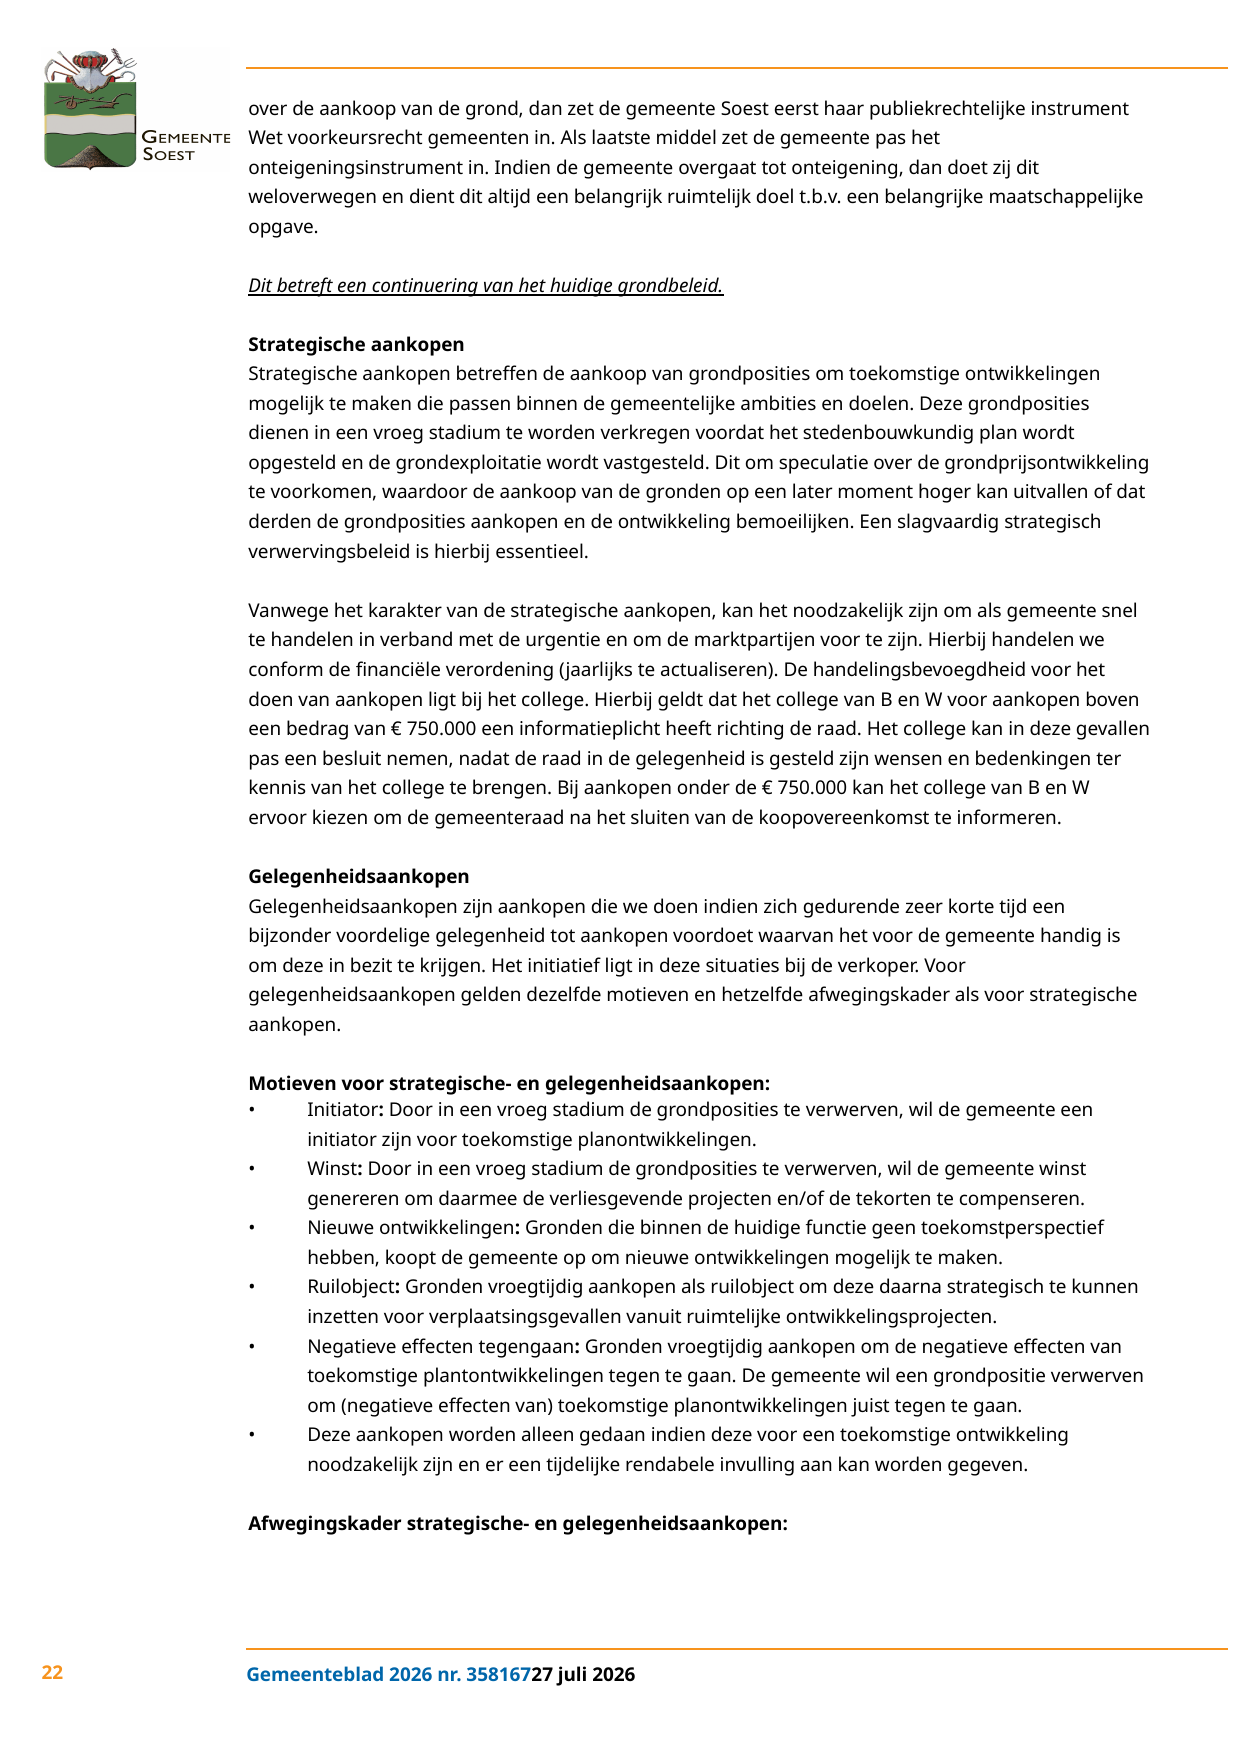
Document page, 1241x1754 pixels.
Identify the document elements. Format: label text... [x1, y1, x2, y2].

table_cell Initiator: Door in een vroeg stadium de grondposities te verwerven, wil de gemeente een initiator zijn voor toekomstige planontwikkelingen. Winst: Door in een vroeg stadium de grondposities te verwerven, wil de gemeente winst genereren om daarmee de verliesgevende projecten en/of de tekorten te compenseren. Nieuwe ontwikkelingen: Gronden die binnen de huidige functie geen toekomstperspectief hebben, koopt de gemeente op om nieuwe ontwikkelingen mogelijk te maken. Ruilobject: Gronden vroegtijdig aankopen als ruilobject om deze daarna strategisch te kunnen inzetten voor verplaatsingsgevallen vanuit ruimtelijke ontwikkelingsprojecten. Negatieve effecten tegengaan: Gronden vroegtijdig aankopen om de negatieve effecten van toekomstige plantontwikkelingen tegen te gaan. De gemeente wil een grondpositie verwerven om (negatieve effecten van) toekomstige planontwikkelingen juist tegen te gaan. Deze aankopen worden alleen gedaan indien deze voor een toekomstige ontwikkeling noodzakelijk zijn en er een tijdelijke rendabele invulling aan kan worden gegeven. [248, 1096, 1152, 1477]
picture [41, 47, 231, 172]
text Gelegenheidsaankopen [248, 863, 1152, 889]
table_header Motieven voor strategische- en gelegenheidsaankopen: [248, 1071, 1152, 1096]
table_header over de aankoop van de grond, dan zet de gemeente Soest eerst haar publiekrechtelijke instrument Wet voorkeursrecht gemeenten in. Als laatste middel zet de gemeente pas het onteigeningsinstrument in. Indien de gemeente overgaat tot onteigening, dan doet zij dit weloverwegen en dient dit altijd een belangrijk ruimtelijk doel t.b.v. een belangrijke maatschappelijke opgave. Dit betreft een continuering van het huidige grondbeleid. [248, 95, 1152, 298]
text Vanwege het karakter van de strategische aankopen, kan het noodzakelijk zijn om als gemeente snel te handelen in verband met de urgentie en om de marktpartijen voor te zijn. Hierbij handelen we conform de financiële verordening (jaarlijks te actualiseren). De handelingsbevoegdheid voor het doen van aankopen ligt bij het college. Hierbij geldt dat het college van B en W voor aankopen boven een bedrag van € 750.000 een informatieplicht heeft richting de raad. Het college kan in deze gevallen pas een besluit nemen, nadat de raad in de gelegenheid is gesteld zijn wensen en bedenkingen ter kennis van het college te brengen. Bij aankopen onder de € 750.000 kan het college van B en W ervoor kiezen om de gemeenteraad na het sluiten van de koopovereenkomst te informeren. [248, 597, 1152, 830]
table_header Afwegingskader strategische- en gelegenheidsaankopen: [248, 1510, 1152, 1536]
text Gelegenheidsaankopen zijn aankopen die we doen indien zich gedurende zeer korte tijd een bijzonder voordelige gelegenheid tot aankopen voordoet waarvan het voor de gemeente handig is om deze in bezit te krijgen. Het initiatief ligt in deze situaties bij de verkoper. Voor gelegenheidsaankopen gelden dezelfde motieven en hetzelfde afwegingskader als voor strategische aankopen. [248, 893, 1152, 1037]
text Strategische aankopen betreffen de aankoop van grondposities om toekomstige ontwikkelingen mogelijk te maken die passen binnen de gemeentelijke ambities en doelen. Deze grondposities dienen in een vroeg stadium te worden verkregen voordat het stedenbouwkundig plan wordt opgesteld en de grondexploitatie wordt vastgesteld. Dit om speculatie over de grondprijsontwikkeling te voorkomen, waardoor de aankoop van de gronden op een later moment hoger kan uitvallen of dat derden de grondposities aankopen en de ontwikkeling bemoeilijken. Een slagvaardig strategisch verwervingsbeleid is hierbij essentieel. [248, 360, 1152, 564]
text Strategische aankopen [248, 331, 1152, 357]
